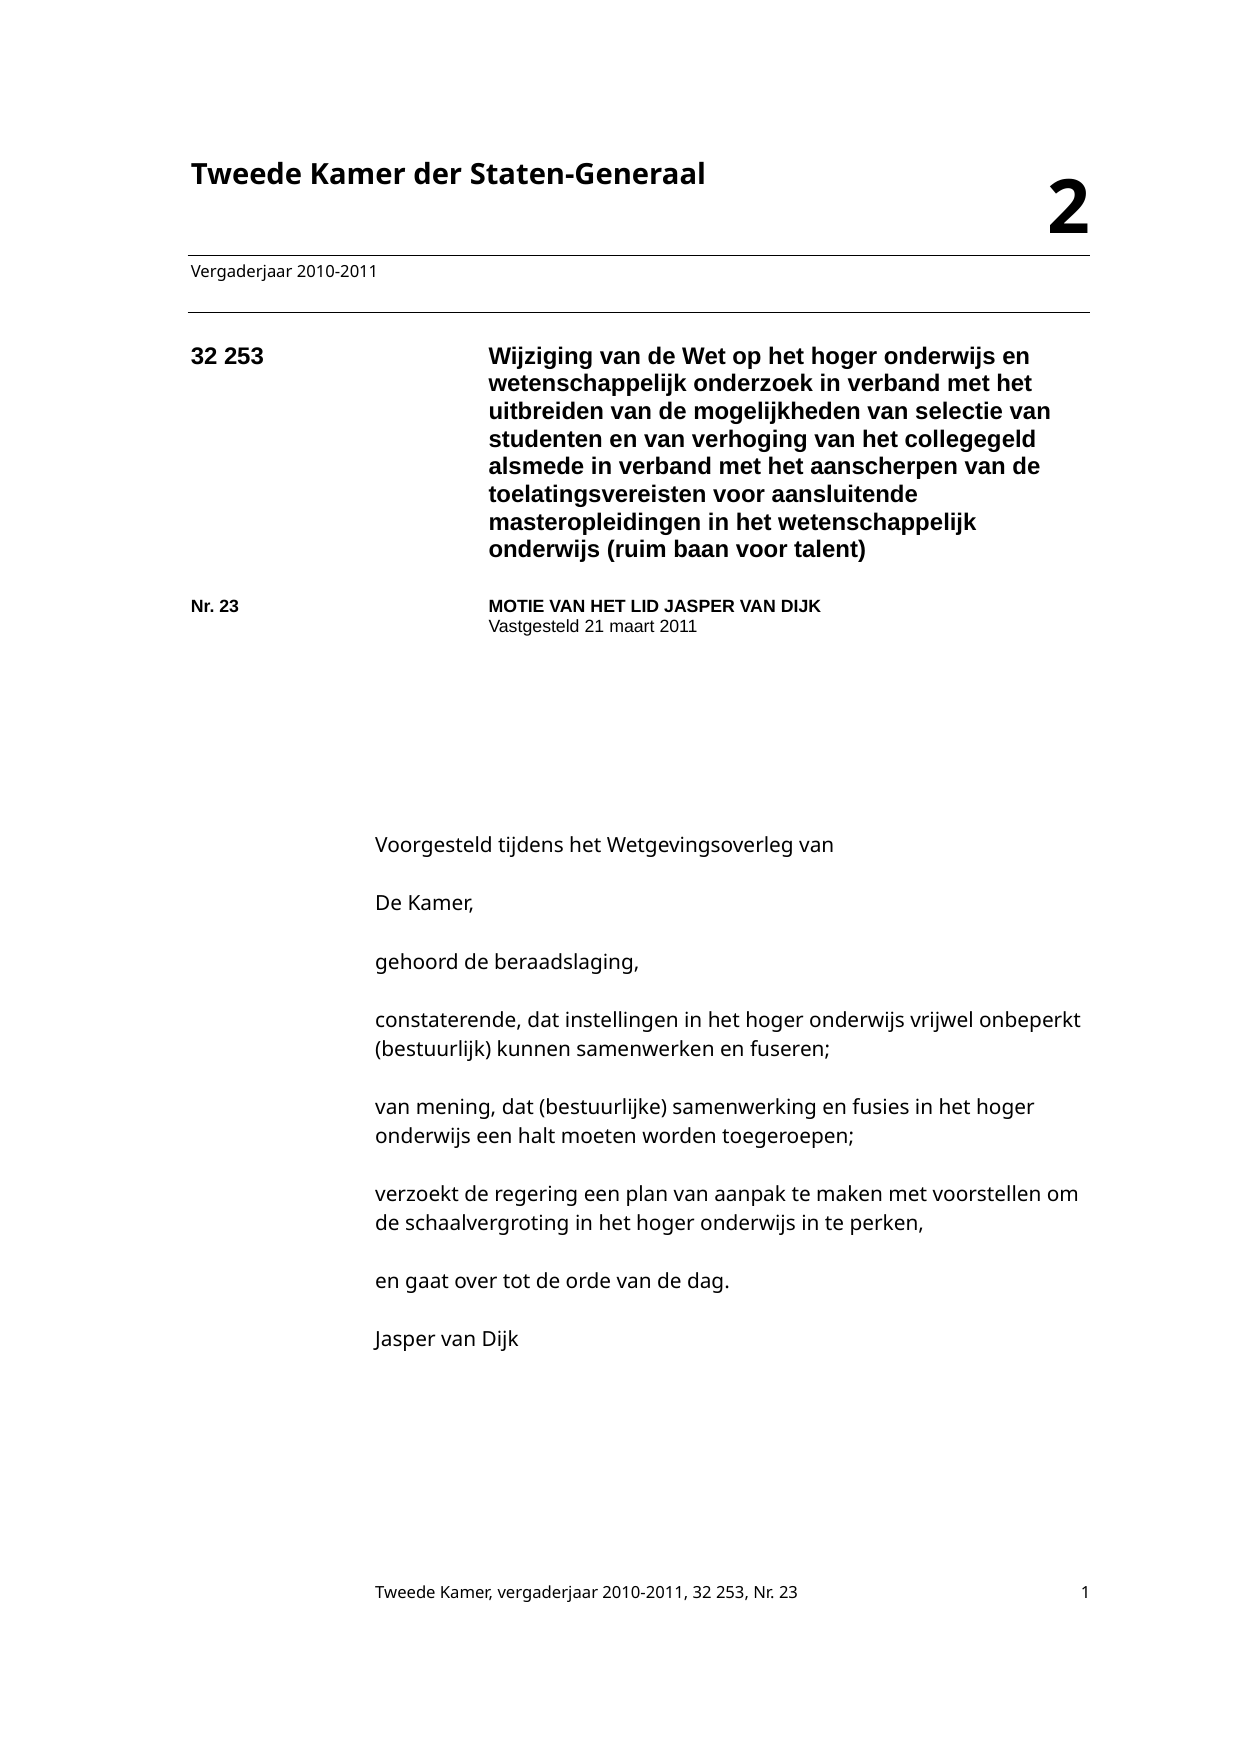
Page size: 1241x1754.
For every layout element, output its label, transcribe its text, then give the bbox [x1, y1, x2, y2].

table_header 2 [910, 150, 1090, 255]
text en gaat over tot de orde van de dag. [375, 1266, 1090, 1294]
text Voorgesteld tijdens het Wetgevingsoverleg van [375, 830, 1090, 858]
table_cell Vergaderjaar 2010-2011 [188, 256, 485, 312]
table_cell Wijziging van de Wet op het hoger onderwijs en wetenschappelijk onderzoek in verband met het uitbreiden van de mogelijkheden van selectie van studenten en van verhoging van het collegegeld alsmede in verband met het aanscherpen van de toelatingsvereisten voor aansluitende masteropleidingen in het wetenschappelijk onderwijs (ruim baan voor talent) [485, 339, 1090, 593]
text Jasper van Dijk [375, 1324, 1090, 1353]
text verzoekt de regering een plan van aanpak te maken met voorstellen om de schaalvergroting in het hoger onderwijs in te perken, [375, 1179, 1090, 1236]
table_cell [485, 313, 1090, 339]
table_cell 32 253 [188, 339, 485, 593]
text constaterende, dat instellingen in het hoger onderwijs vrijwel onbeperkt (bestuurlijk) kunnen samenwerken en fuseren; [375, 1005, 1090, 1062]
table_cell [188, 313, 485, 339]
table_header Tweede Kamer der Staten-Generaal [188, 150, 909, 255]
text van mening, dat (bestuurlijke) samenwerking en fusies in het hoger onderwijs een halt moeten worden toegeroepen; [375, 1092, 1090, 1149]
table_cell MOTIE VAN HET LID JASPER VAN DIJK Vastgesteld 21 maart 2011 [485, 593, 1090, 712]
text De Kamer, [375, 888, 1090, 917]
text gehoord de beraadslaging, [375, 947, 1090, 975]
table_cell Nr. 23 [188, 593, 485, 712]
table_cell [485, 256, 1090, 312]
